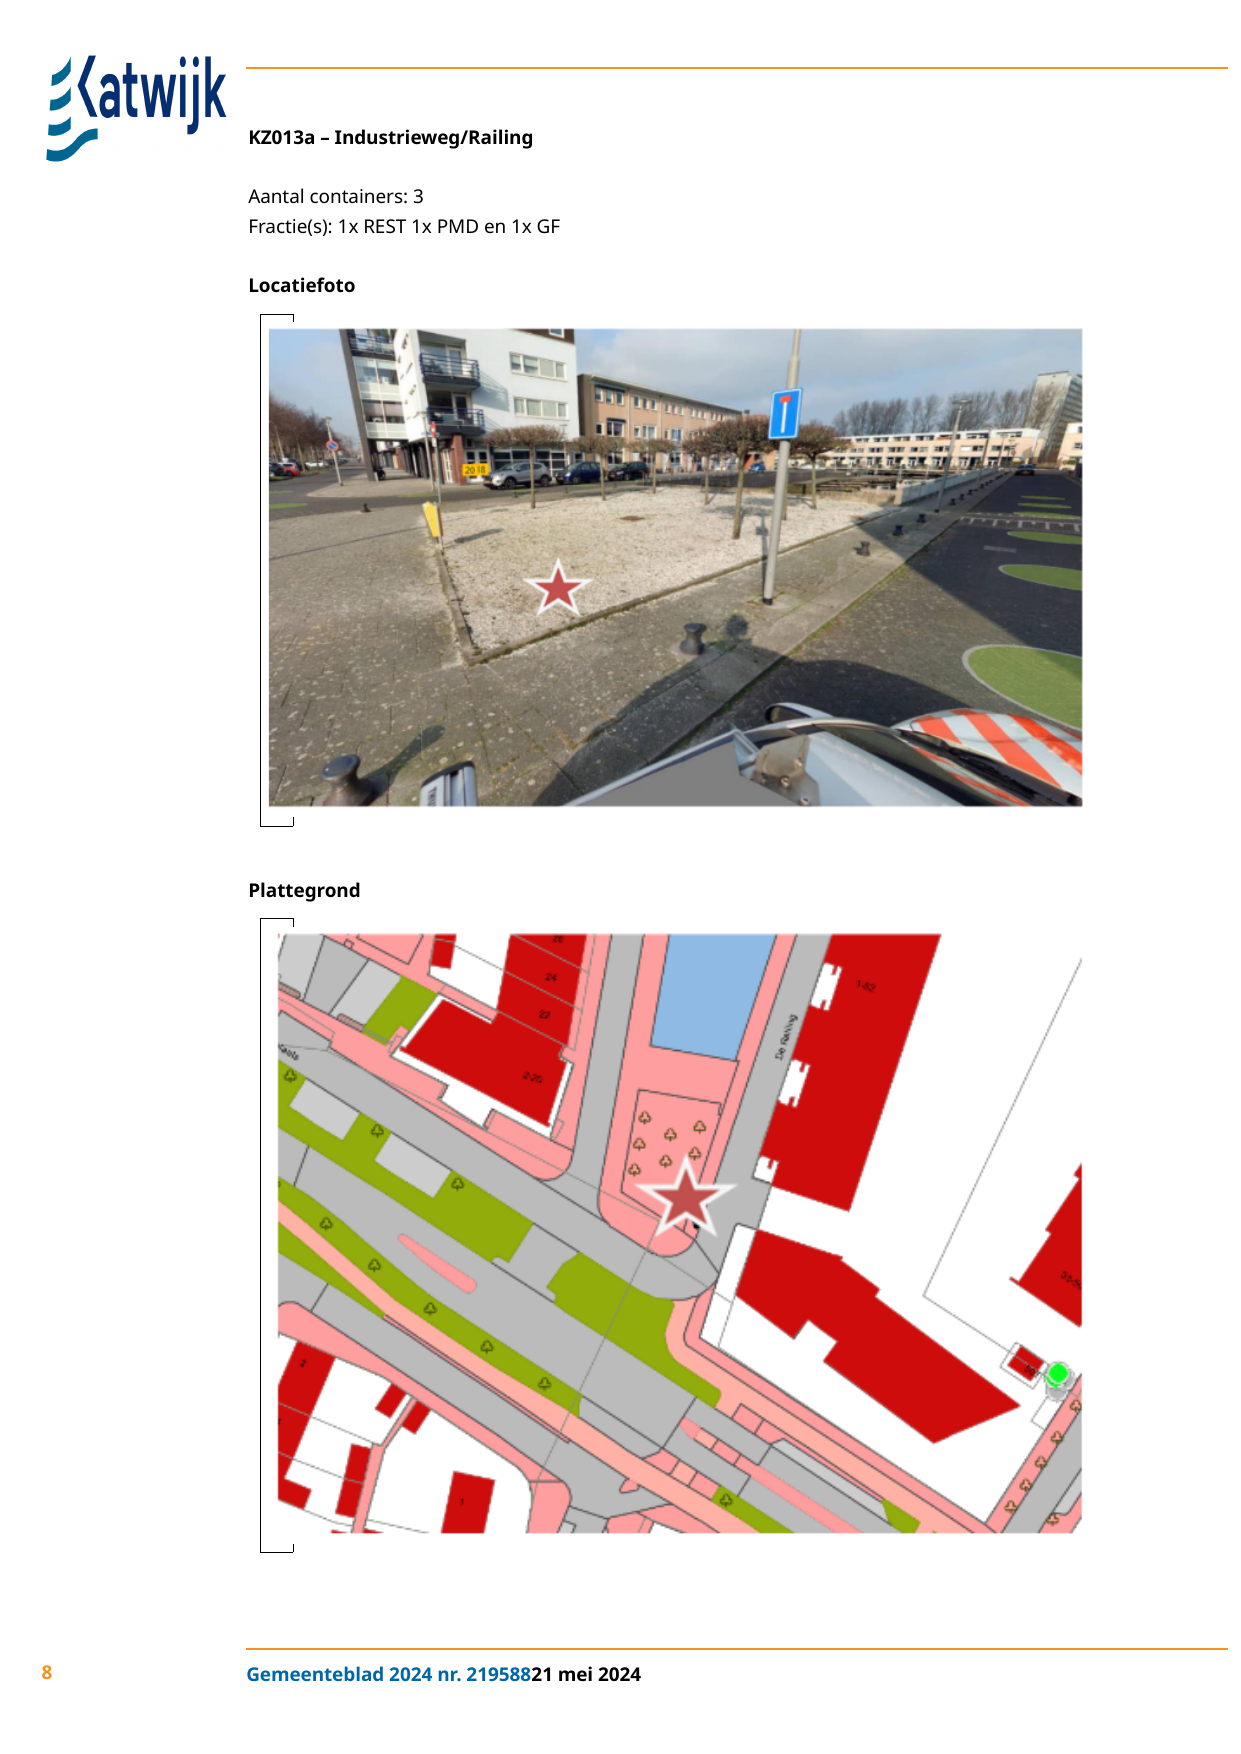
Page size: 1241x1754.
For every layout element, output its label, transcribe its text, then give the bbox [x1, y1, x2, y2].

text Aantal containers: 3 [248, 183, 1152, 209]
text Fractie(s): 1x REST 1x PMD en 1x GF [248, 213, 1152, 239]
picture [268, 322, 1096, 817]
text Plattegrond [248, 877, 1152, 903]
text Locatiefoto [248, 272, 1152, 298]
picture [41, 47, 231, 172]
picture [268, 927, 1096, 1544]
text KZ013a – Industrieweg/Railing [248, 124, 1152, 150]
